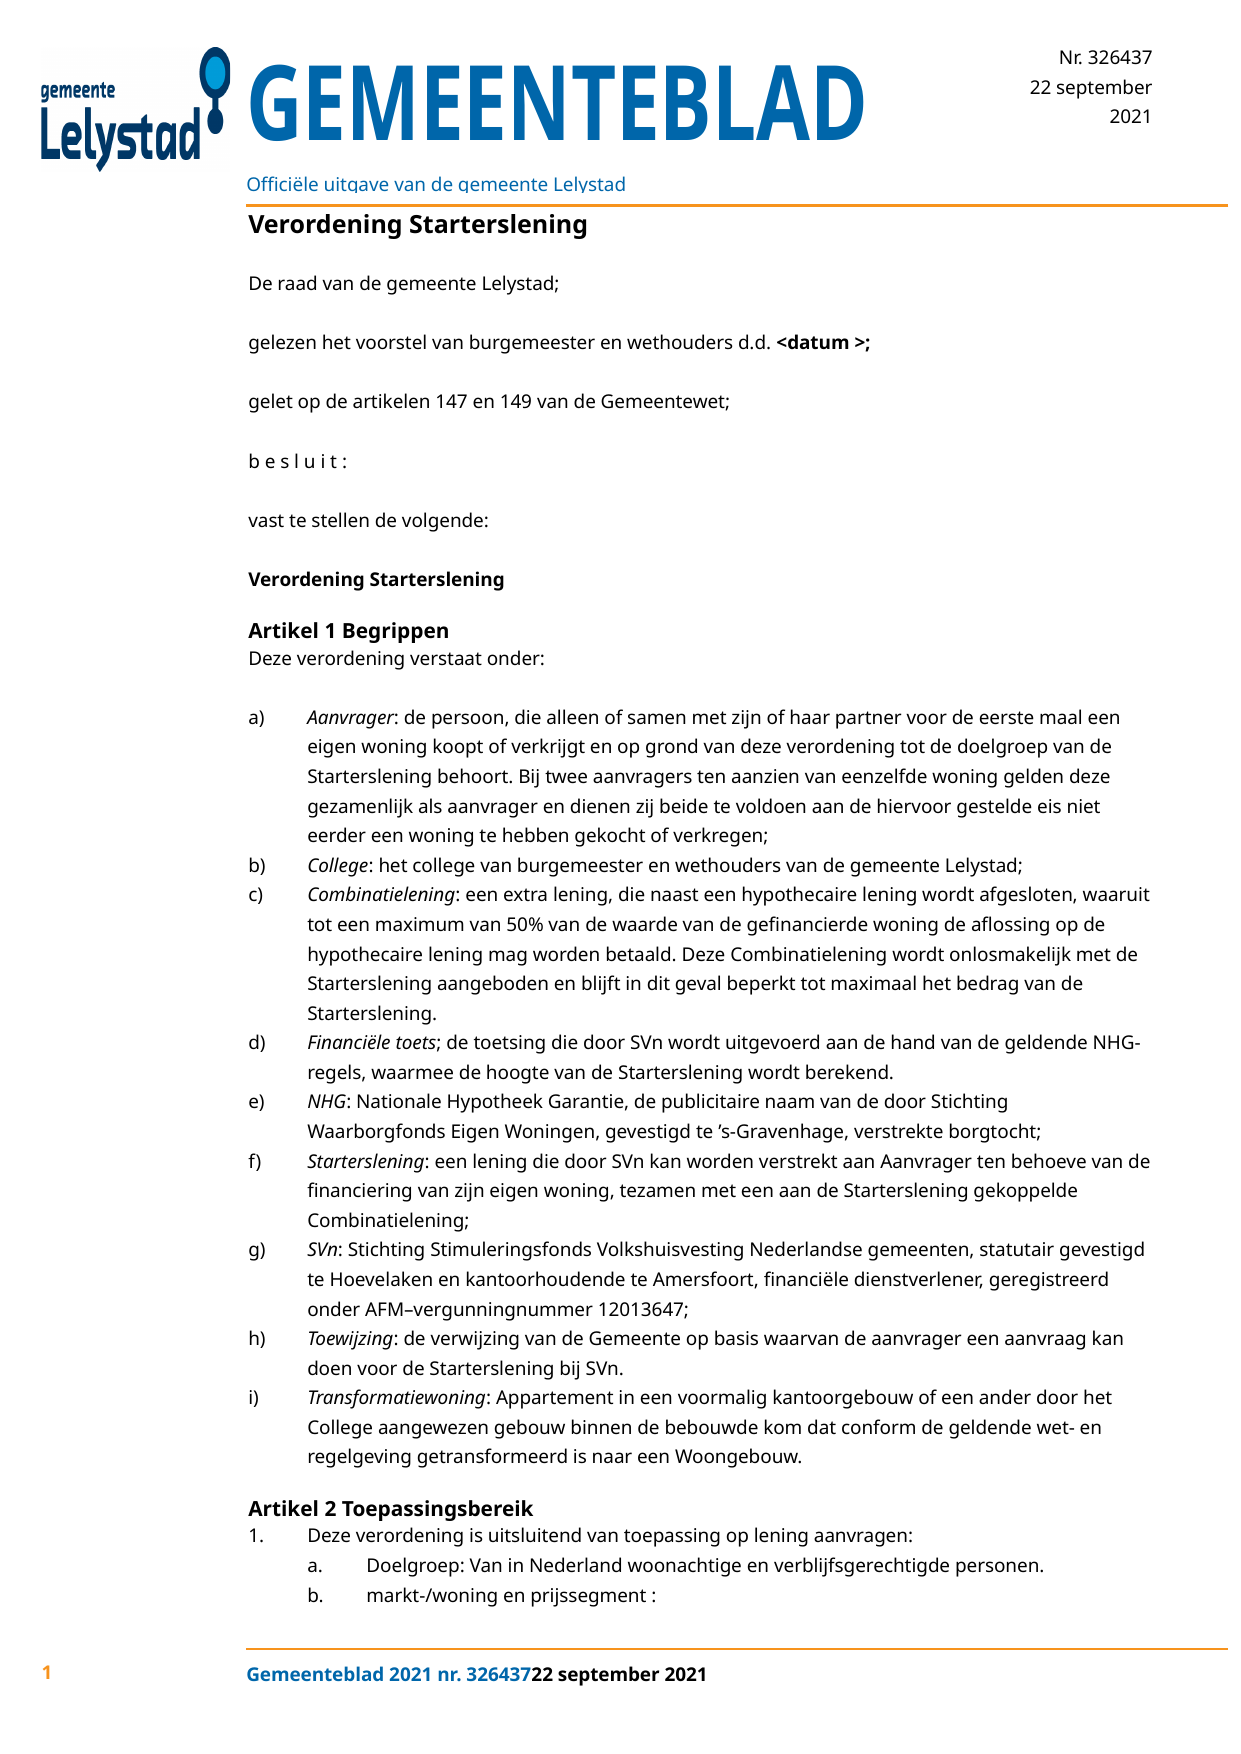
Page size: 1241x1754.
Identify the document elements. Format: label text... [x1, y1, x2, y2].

list Deze verordening is uitsluitend van toepassing op lening aanvragen: [248, 1523, 1152, 1548]
text gelet op de artikelen 147 en 149 van de Gemeentewet; [248, 389, 1152, 414]
text gelezen het voorstel van burgemeester en wethouders d.d. <datum >; [248, 329, 1152, 355]
picture [41, 47, 231, 172]
list Doelgroep: Van in Nederland woonachtige en verblijfsgerechtigde personen. [307, 1552, 1152, 1578]
text vast te stellen de volgende: [248, 507, 1152, 533]
text Artikel 2 Toepassingsbereik [248, 1494, 1152, 1523]
list Aanvrager: de persoon, die alleen of samen met zijn of haar partner voor de eerste maal een eigen woning koopt of verkrijgt en op grond van deze verordening tot de doelgroep van de Starterslening behoort. Bij twee aanvragers ten aanzien van eenzelfde woning gelden deze gezamenlijk als aanvrager en dienen zij beide te voldoen aan de hiervoor gestelde eis niet eerder een woning te hebben gekocht of verkregen; [248, 704, 1152, 848]
list Financiële toets; de toetsing die door SVn wordt uitgevoerd aan de hand van de geldende NHG-regels, waarmee de hoogte van de Starterslening wordt berekend. [248, 1029, 1152, 1085]
list NHG: Nationale Hypotheek Garantie, de publicitaire naam van de door Stichting Waarborgfonds Eigen Woningen, gevestigd te ’s-Gravenhage, verstrekte borgtocht; [248, 1089, 1152, 1144]
text b e s l u i t : [248, 448, 1152, 473]
text Deze verordening verstaat onder: [248, 645, 1152, 671]
text Artikel 1 Begrippen [248, 617, 1152, 645]
list markt-/woning en prijssegment : [307, 1582, 1152, 1607]
list SVn: Stichting Stimuleringsfonds Volkshuisvesting Nederlandse gemeenten, statutair gevestigd te Hoevelaken en kantoorhoudende te Amersfoort, financiële dienstverlener, geregistreerd onder AFM–vergunningnummer 12013647; [248, 1237, 1152, 1322]
text De raad van de gemeente Lelystad; [248, 270, 1152, 296]
list Toewijzing: de verwijzing van de Gemeente op basis waarvan de aanvrager een aanvraag kan doen voor de Starterslening bij SVn. [248, 1325, 1152, 1381]
list College: het college van burgemeester en wethouders van de gemeente Lelystad; [248, 852, 1152, 878]
list Transformatiewoning: Appartement in een voormalig kantoorgebouw of een ander door het College aangewezen gebouw binnen de bebouwde kom dat conform de geldende wet- en regelgeving getransformeerd is naar een Woongebouw. [248, 1384, 1152, 1469]
list Combinatielening: een extra lening, die naast een hypothecaire lening wordt afgesloten, waaruit tot een maximum van 50% van de waarde van de gefinancierde woning de aflossing op de hypothecaire lening mag worden betaald. Deze Combinatielening wordt onlosmakelijk met de Starterslening aangeboden en blijft in dit geval beperkt tot maximaal het bedrag van de Starterslening. [248, 882, 1152, 1026]
text Verordening Starterslening [248, 207, 1152, 241]
list Starterslening: een lening die door SVn kan worden verstrekt aan Aanvrager ten behoeve van de financiering van zijn eigen woning, tezamen met een aan de Starterslening gekoppelde Combinatielening; [248, 1148, 1152, 1233]
text Verordening Starterslening [248, 566, 1152, 592]
